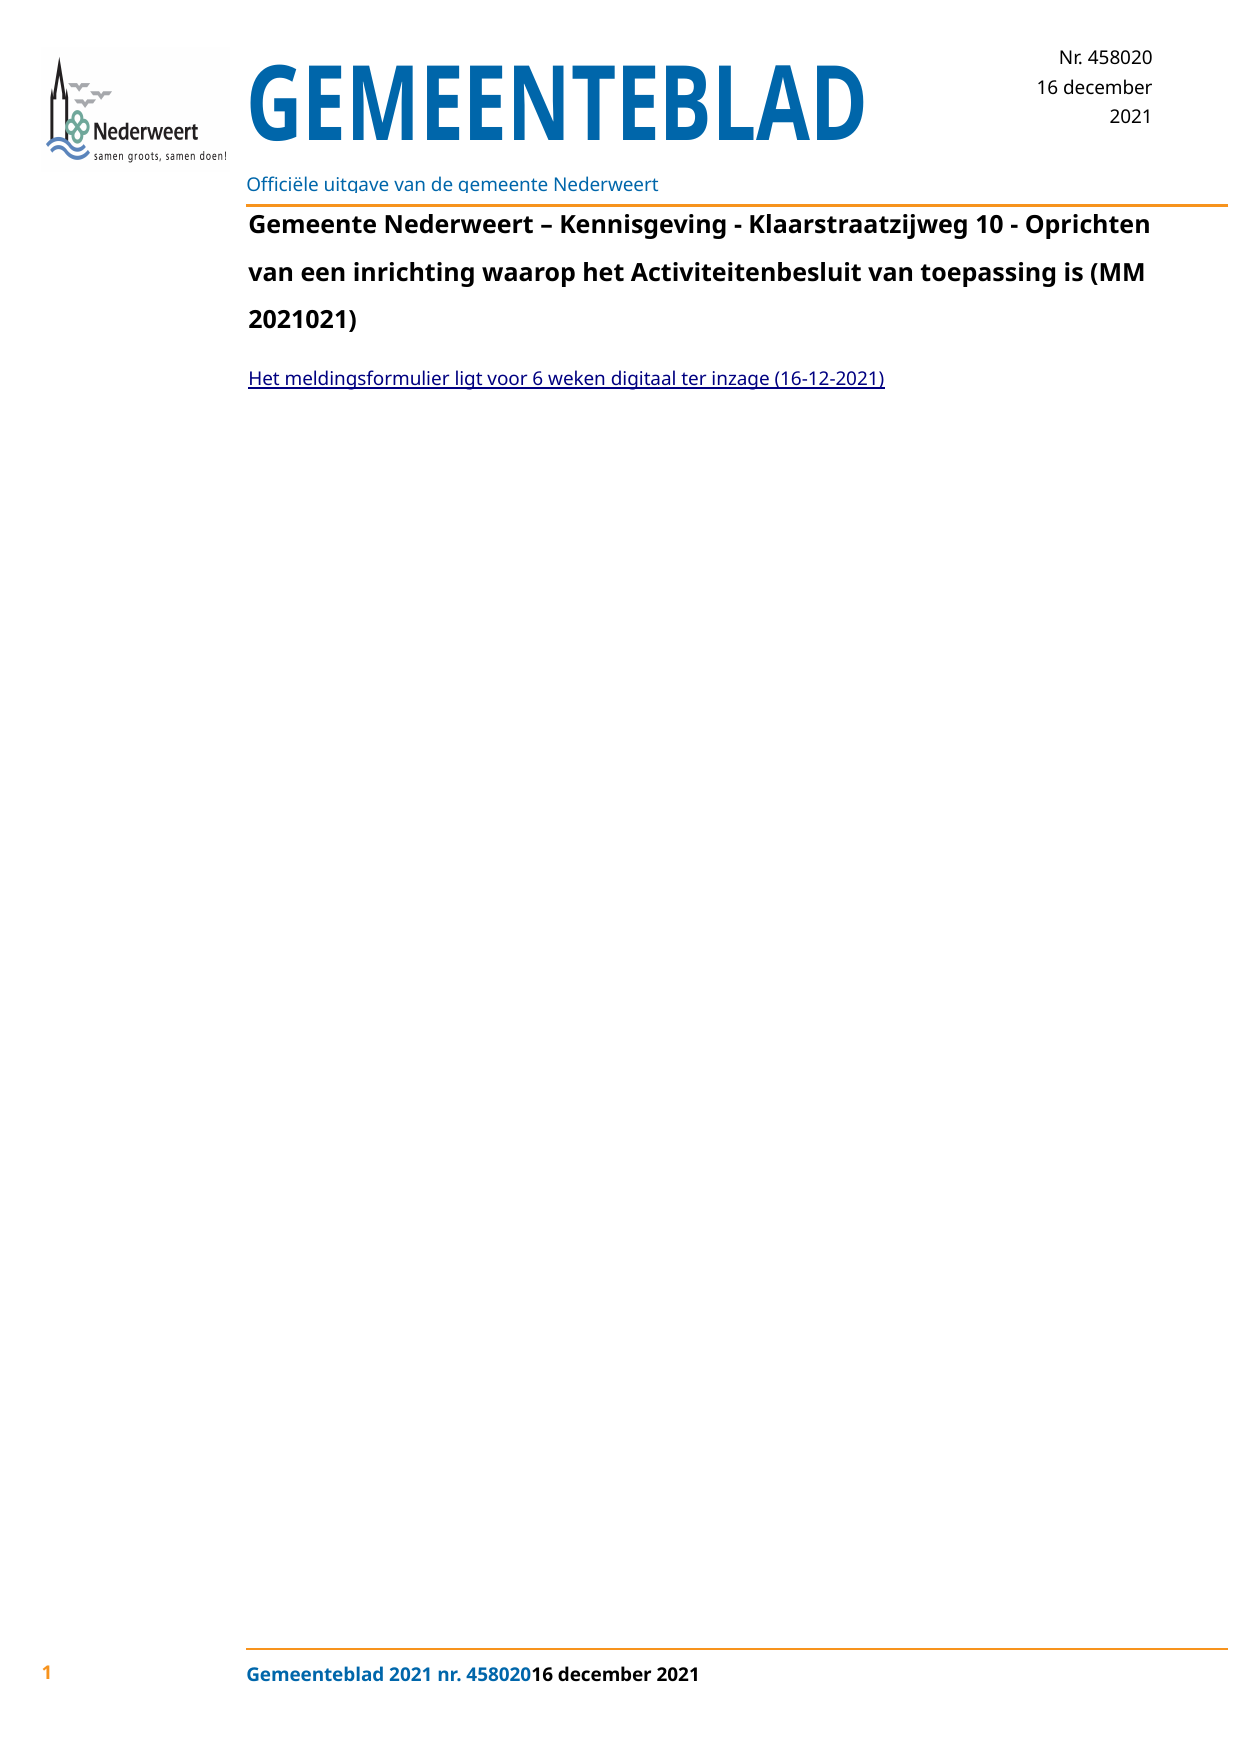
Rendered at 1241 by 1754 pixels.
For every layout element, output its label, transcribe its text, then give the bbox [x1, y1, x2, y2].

text Gemeente Nederweert – Kennisgeving - Klaarstraatzijweg 10 - Oprichten van een inrichting waarop het Activiteitenbesluit van toepassing is (MM 2021021) [248, 207, 1152, 336]
picture [41, 47, 231, 172]
text Het meldingsformulier ligt voor 6 weken digitaal ter inzage (16-12-2021) [248, 366, 1152, 391]
